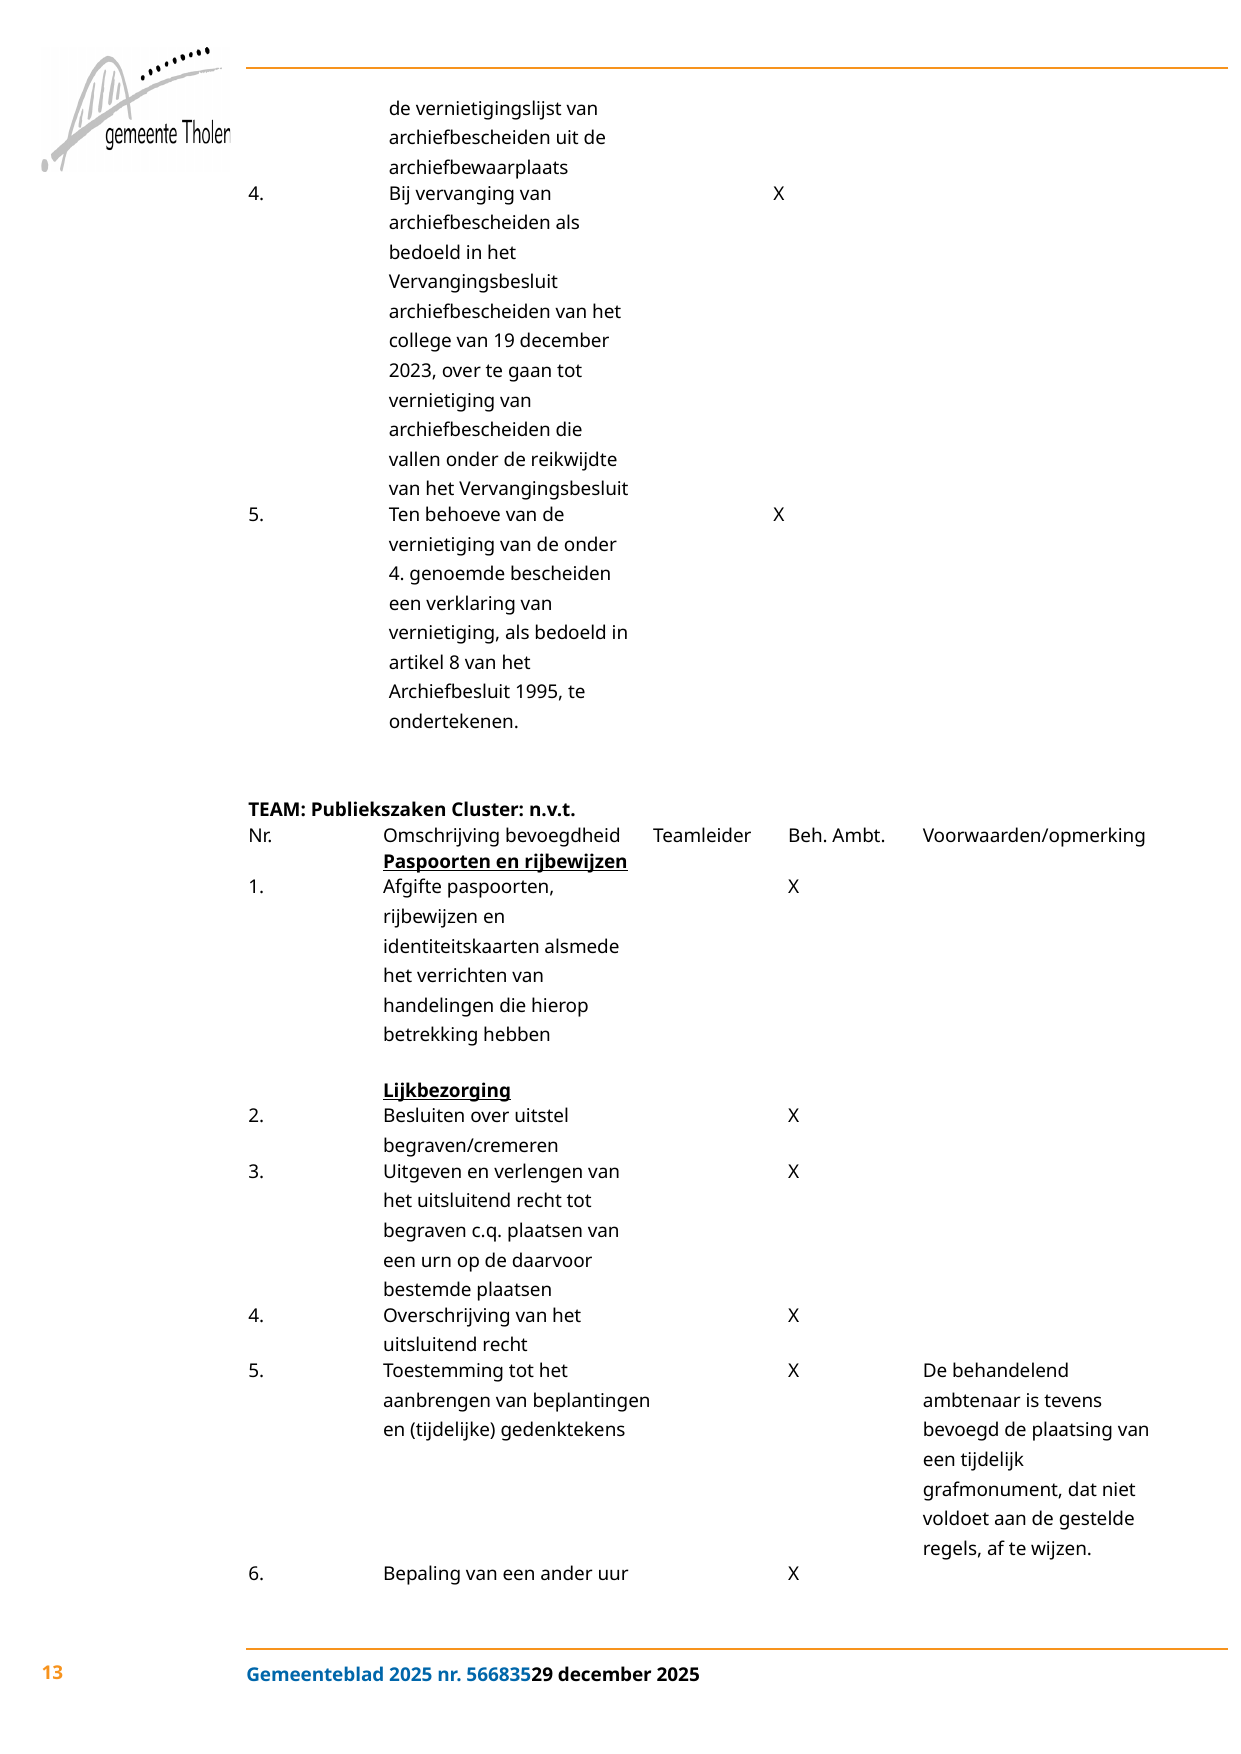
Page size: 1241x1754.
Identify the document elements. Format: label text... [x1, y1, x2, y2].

table_cell X [788, 874, 923, 1047]
table_cell [923, 1561, 1152, 1586]
table_cell [633, 95, 773, 180]
table_cell Paspoorten en rijbewijzen [383, 848, 653, 874]
table_cell [248, 848, 383, 874]
table_cell De behandelend ambtenaar is tevens bevoegd de plaatsing van een tijdelijk grafmonument, dat niet voldoet aan de gestelde regels, af te wijzen. [923, 1358, 1152, 1561]
table_cell Bepaling van een ander uur [383, 1561, 653, 1586]
table_cell [653, 1158, 788, 1302]
table_cell X [788, 1103, 923, 1158]
table_cell Uitgeven en verlengen van het uitsluitend recht tot begraven c.q. plaatsen van een urn op de daarvoor bestemde plaatsen [383, 1158, 653, 1302]
table_cell Afgifte paspoorten, rijbewijzen en identiteitskaarten alsmede het verrichten van handelingen die hierop betrekking hebben [383, 874, 653, 1047]
table_cell [923, 874, 1152, 1047]
table_cell de vernietigingslijst van archiefbescheiden uit de archiefbewaarplaats [389, 95, 633, 180]
table_cell [773, 95, 913, 180]
table_cell [248, 1048, 383, 1103]
table_cell [653, 1561, 788, 1586]
table_cell [653, 1103, 788, 1158]
table_cell Overschrijving van het uitsluitend recht [383, 1302, 653, 1357]
table_cell 3. [248, 1158, 383, 1302]
table_header TEAM: Publiekszaken Cluster: n.v.t. [248, 797, 1152, 822]
table_cell Bij vervanging van archiefbescheiden als bedoeld in het Vervangingsbesluit archiefbescheiden van het college van 19 december 2023, over te gaan tot vernietiging van archiefbescheiden die vallen onder de reikwijdte van het Vervangingsbesluit [389, 180, 633, 501]
table_cell [914, 180, 1152, 501]
table_cell 4. [248, 180, 388, 501]
table_cell [914, 95, 1152, 180]
table_cell [914, 501, 1152, 734]
table_cell Nr. [248, 822, 383, 848]
table_cell 2. [248, 1103, 383, 1158]
table_cell 5. [248, 501, 388, 734]
table_cell X [773, 501, 913, 734]
table_cell [633, 501, 773, 734]
table_cell Ten behoeve van de vernietiging van de onder 4. genoemde bescheiden een verklaring van vernietiging, als bedoeld in artikel 8 van het Archiefbesluit 1995, te ondertekenen. [389, 501, 633, 734]
table_cell [923, 1158, 1152, 1302]
table_cell [788, 848, 923, 874]
table_cell 5. [248, 1358, 383, 1561]
table_cell 6. [248, 1561, 383, 1586]
table_cell 1. [248, 874, 383, 1047]
table_cell [248, 95, 388, 180]
table_cell [653, 848, 788, 874]
table_cell [653, 1048, 788, 1103]
picture [41, 47, 231, 172]
table_cell Besluiten over uitstel begraven/cremeren [383, 1103, 653, 1158]
table_cell [923, 1048, 1152, 1103]
table_cell Toestemming tot het aanbrengen van beplantingen en (tijdelijke) gedenktekens [383, 1358, 653, 1561]
table_cell [923, 848, 1152, 874]
table_cell Teamleider [653, 822, 788, 848]
table_cell X [788, 1358, 923, 1561]
table_cell [653, 1358, 788, 1561]
table_cell X [788, 1302, 923, 1357]
table_cell Voorwaarden/opmerking [923, 822, 1152, 848]
table_cell [788, 1048, 923, 1103]
table_cell X [788, 1561, 923, 1586]
table_cell [923, 1302, 1152, 1357]
table_cell [923, 1103, 1152, 1158]
table_cell Omschrijving bevoegdheid [383, 822, 653, 848]
table_cell X [788, 1158, 923, 1302]
table_cell 4. [248, 1302, 383, 1357]
table_cell X [773, 180, 913, 501]
table_cell [633, 180, 773, 501]
table_cell [653, 1302, 788, 1357]
table_cell [653, 874, 788, 1047]
table_cell Lijkbezorging [383, 1048, 653, 1103]
table_cell Beh. Ambt. [788, 822, 923, 848]
